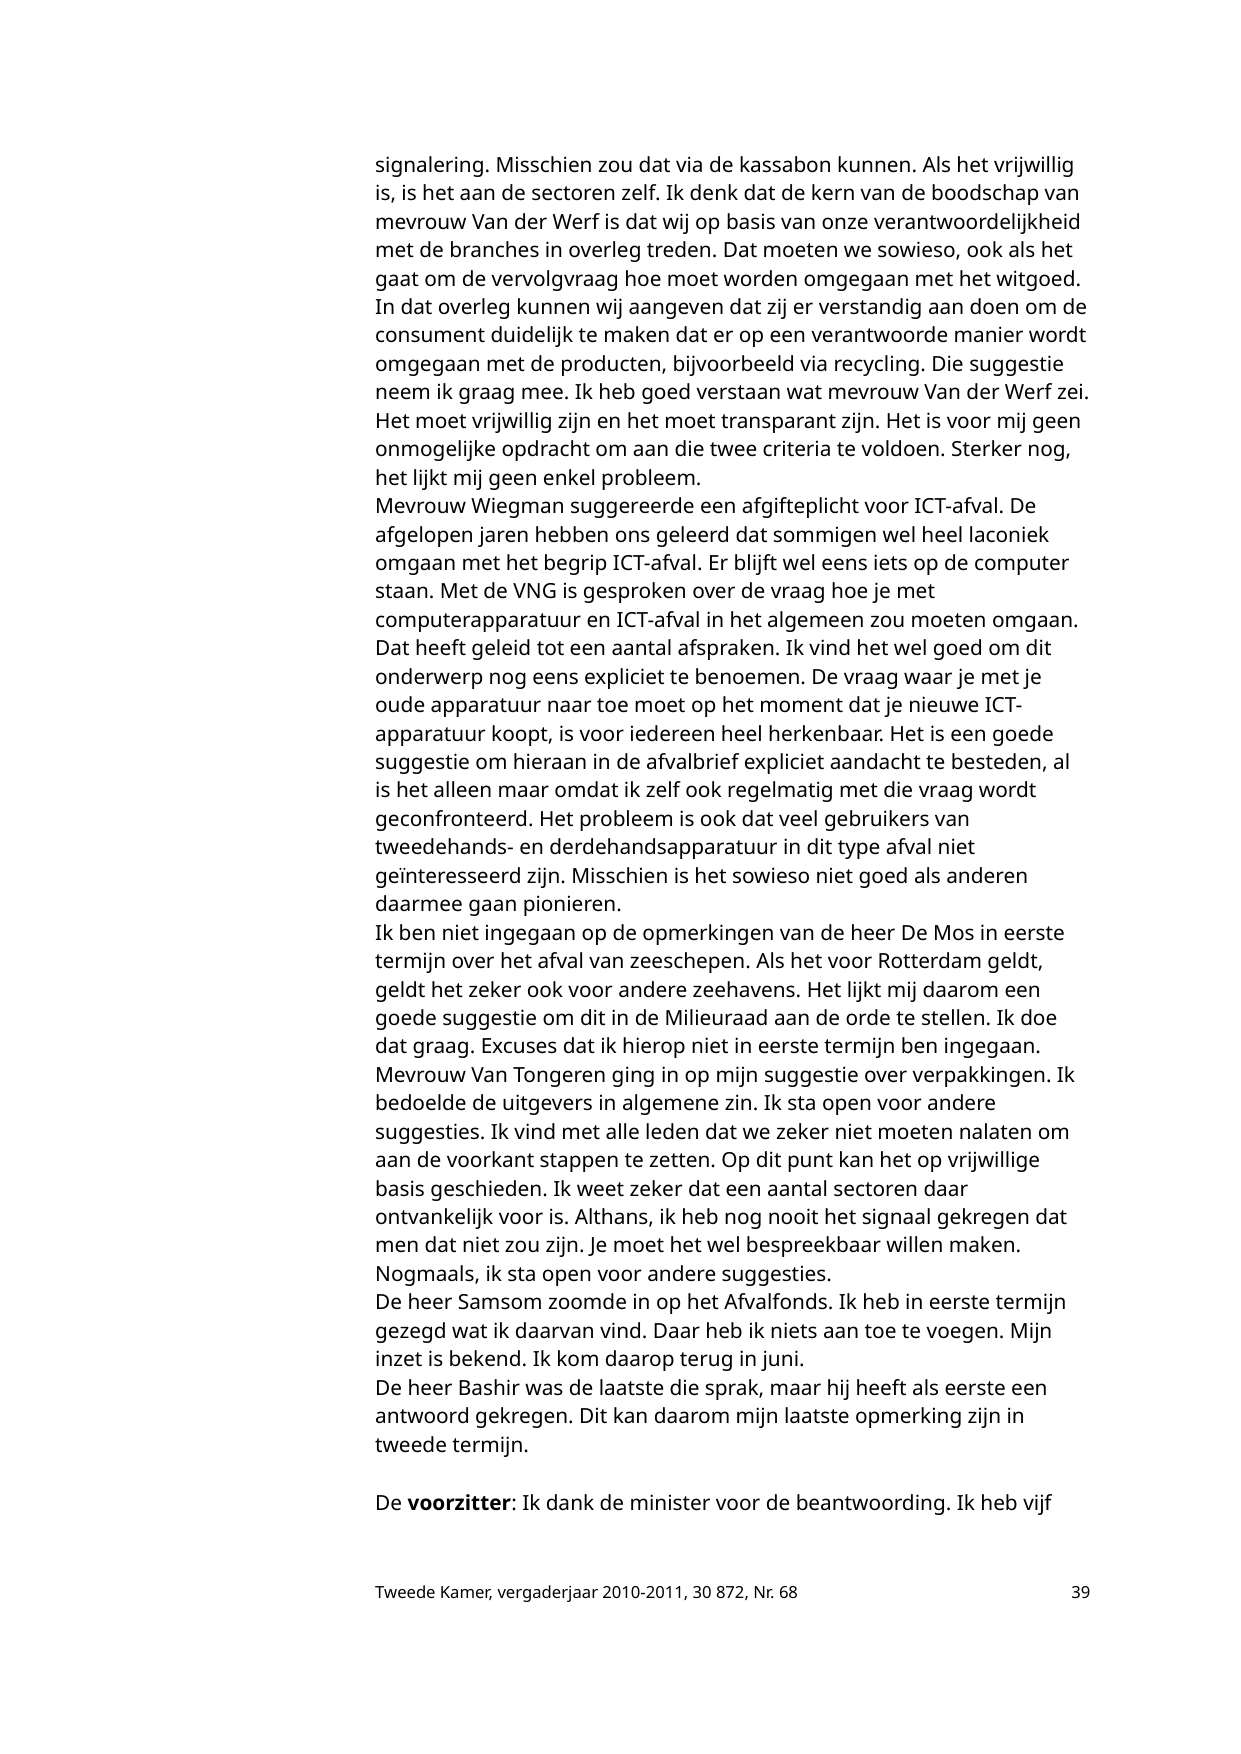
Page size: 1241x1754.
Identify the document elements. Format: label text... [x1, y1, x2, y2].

text De voorzitter: Ik dank de minister voor de beantwoording. Ik heb vijf [375, 1488, 1090, 1517]
text Mevrouw Wiegman suggereerde een afgifteplicht voor ICT-afval. De afgelopen jaren hebben ons geleerd dat sommigen wel heel laconiek omgaan met het begrip ICT-afval. Er blijft wel eens iets op de computer staan. Met de VNG is gesproken over de vraag hoe je met computerapparatuur en ICT-afval in het algemeen zou moeten omgaan. Dat heeft geleid tot een aantal afspraken. Ik vind het wel goed om dit onderwerp nog eens expliciet te benoemen. De vraag waar je met je oude apparatuur naar toe moet op het moment dat je nieuwe ICT-apparatuur koopt, is voor iedereen heel herkenbaar. Het is een goede suggestie om hieraan in de afvalbrief expliciet aandacht te besteden, al is het alleen maar omdat ik zelf ook regelmatig met die vraag wordt geconfronteerd. Het probleem is ook dat veel gebruikers van tweedehands- en derdehandsapparatuur in dit type afval niet geïnteresseerd zijn. Misschien is het sowieso niet goed als anderen daarmee gaan pionieren. [375, 491, 1090, 918]
text Ik ben niet ingegaan op de opmerkingen van de heer De Mos in eerste termijn over het afval van zeeschepen. Als het voor Rotterdam geldt, geldt het zeker ook voor andere zeehavens. Het lijkt mij daarom een goede suggestie om dit in de Milieuraad aan de orde te stellen. Ik doe dat graag. Excuses dat ik hierop niet in eerste termijn ben ingegaan. [375, 918, 1090, 1060]
text De heer Bashir was de laatste die sprak, maar hij heeft als eerste een antwoord gekregen. Dit kan daarom mijn laatste opmerking zijn in tweede termijn. [375, 1373, 1090, 1458]
text signalering. Misschien zou dat via de kassabon kunnen. Als het vrijwillig is, is het aan de sectoren zelf. Ik denk dat de kern van de boodschap van mevrouw Van der Werf is dat wij op basis van onze verantwoordelijkheid met de branches in overleg treden. Dat moeten we sowieso, ook als het gaat om de vervolgvraag hoe moet worden omgegaan met het witgoed. In dat overleg kunnen wij aangeven dat zij er verstandig aan doen om de consument duidelijk te maken dat er op een verantwoorde manier wordt omgegaan met de producten, bijvoorbeeld via recycling. Die suggestie neem ik graag mee. Ik heb goed verstaan wat mevrouw Van der Werf zei. Het moet vrijwillig zijn en het moet transparant zijn. Het is voor mij geen onmogelijke opdracht om aan die twee criteria te voldoen. Sterker nog, het lijkt mij geen enkel probleem. [375, 150, 1090, 491]
text Mevrouw Van Tongeren ging in op mijn suggestie over verpakkingen. Ik bedoelde de uitgevers in algemene zin. Ik sta open voor andere suggesties. Ik vind met alle leden dat we zeker niet moeten nalaten om aan de voorkant stappen te zetten. Op dit punt kan het op vrijwillige basis geschieden. Ik weet zeker dat een aantal sectoren daar ontvankelijk voor is. Althans, ik heb nog nooit het signaal gekregen dat men dat niet zou zijn. Je moet het wel bespreekbaar willen maken. Nogmaals, ik sta open voor andere suggesties. [375, 1060, 1090, 1287]
text De heer Samsom zoomde in op het Afvalfonds. Ik heb in eerste termijn gezegd wat ik daarvan vind. Daar heb ik niets aan toe te voegen. Mijn inzet is bekend. Ik kom daarop terug in juni. [375, 1287, 1090, 1373]
